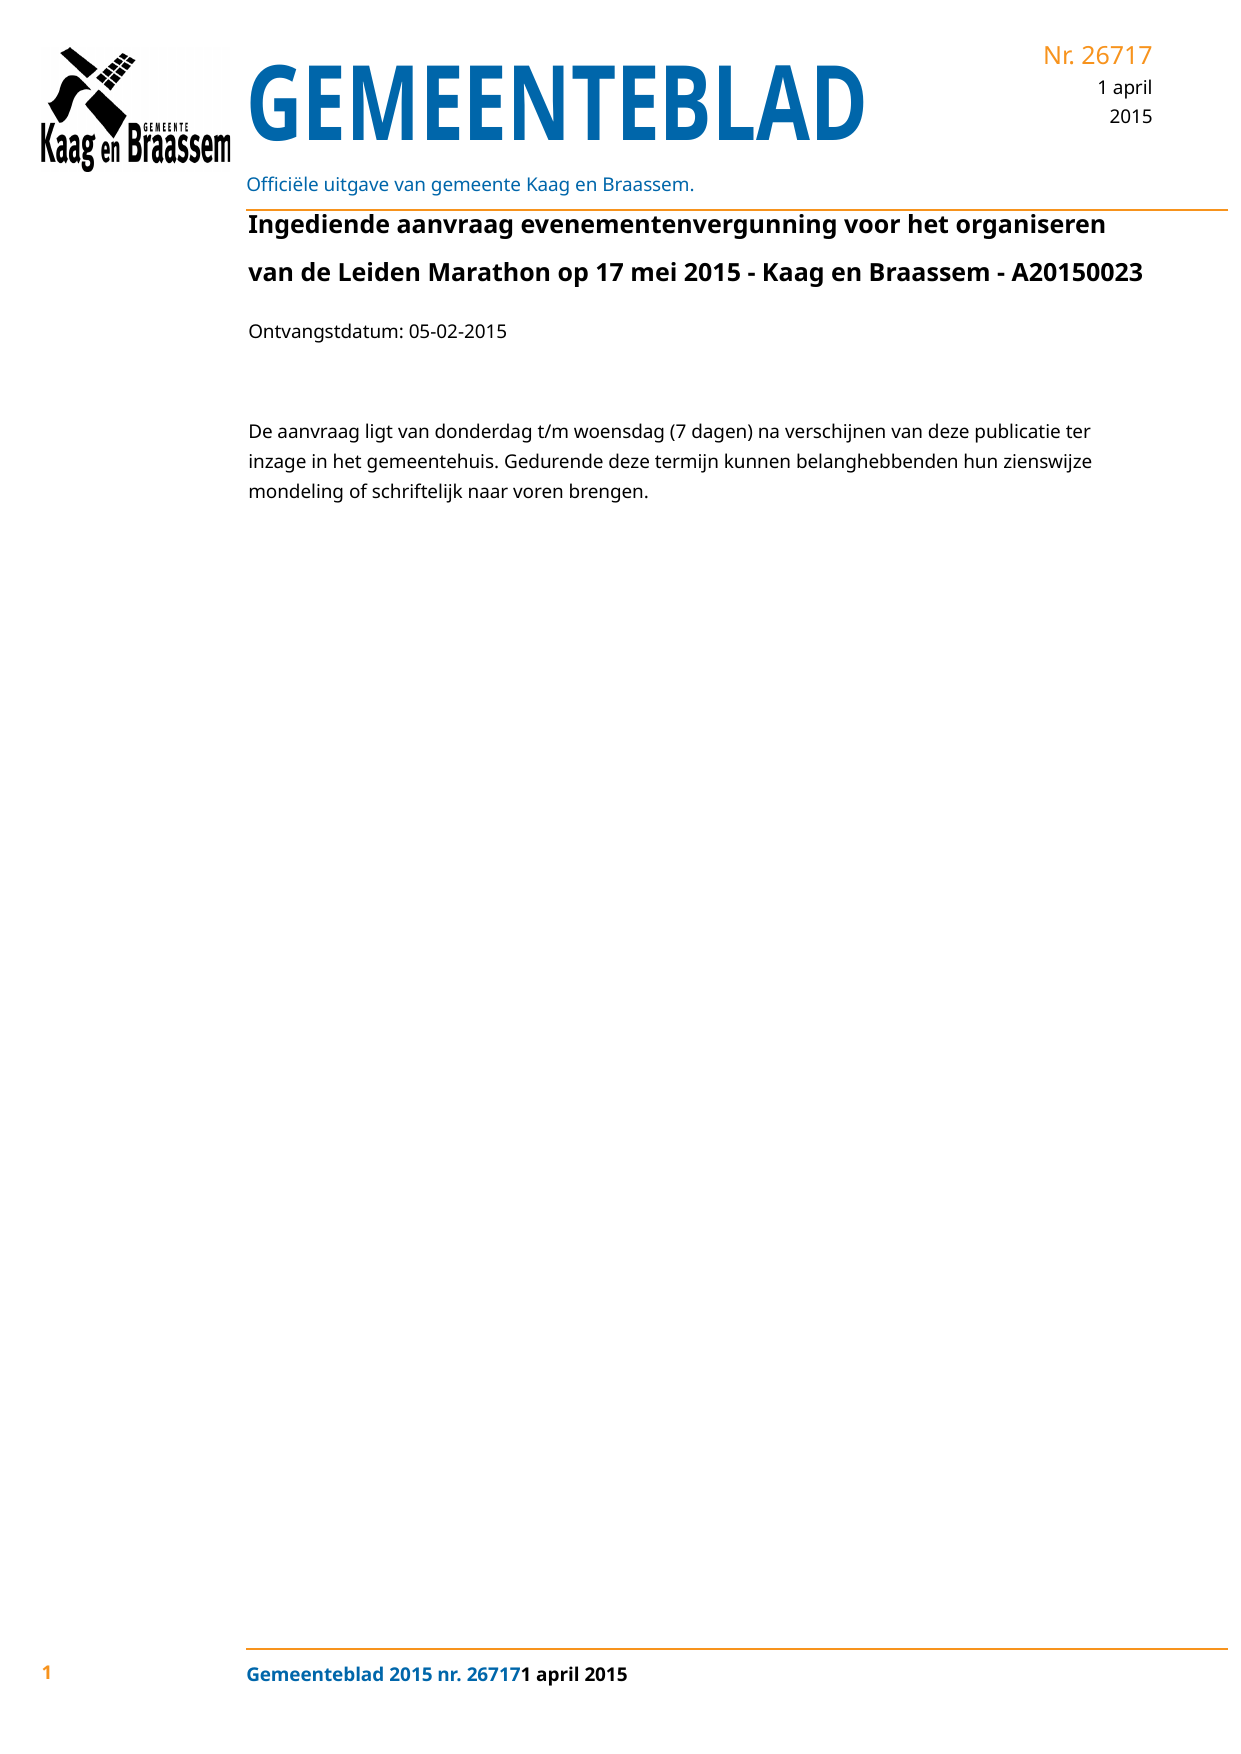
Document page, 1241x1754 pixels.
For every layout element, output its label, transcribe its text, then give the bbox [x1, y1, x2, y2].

text De aanvraag ligt van donderdag t/m woensdag (7 dagen) na verschijnen van deze publicatie ter inzage in het gemeentehuis. Gedurende deze termijn kunnen belanghebbenden hun zienswijze mondeling of schriftelijk naar voren brengen. [248, 419, 1152, 504]
picture [41, 47, 231, 172]
text Ontvangstdatum: 05-02-2015 [248, 318, 1152, 344]
text Ingediende aanvraag evenementenvergunning voor het organiseren van de Leiden Marathon op 17 mei 2015 - Kaag en Braassem - A20150023 [248, 211, 1152, 288]
